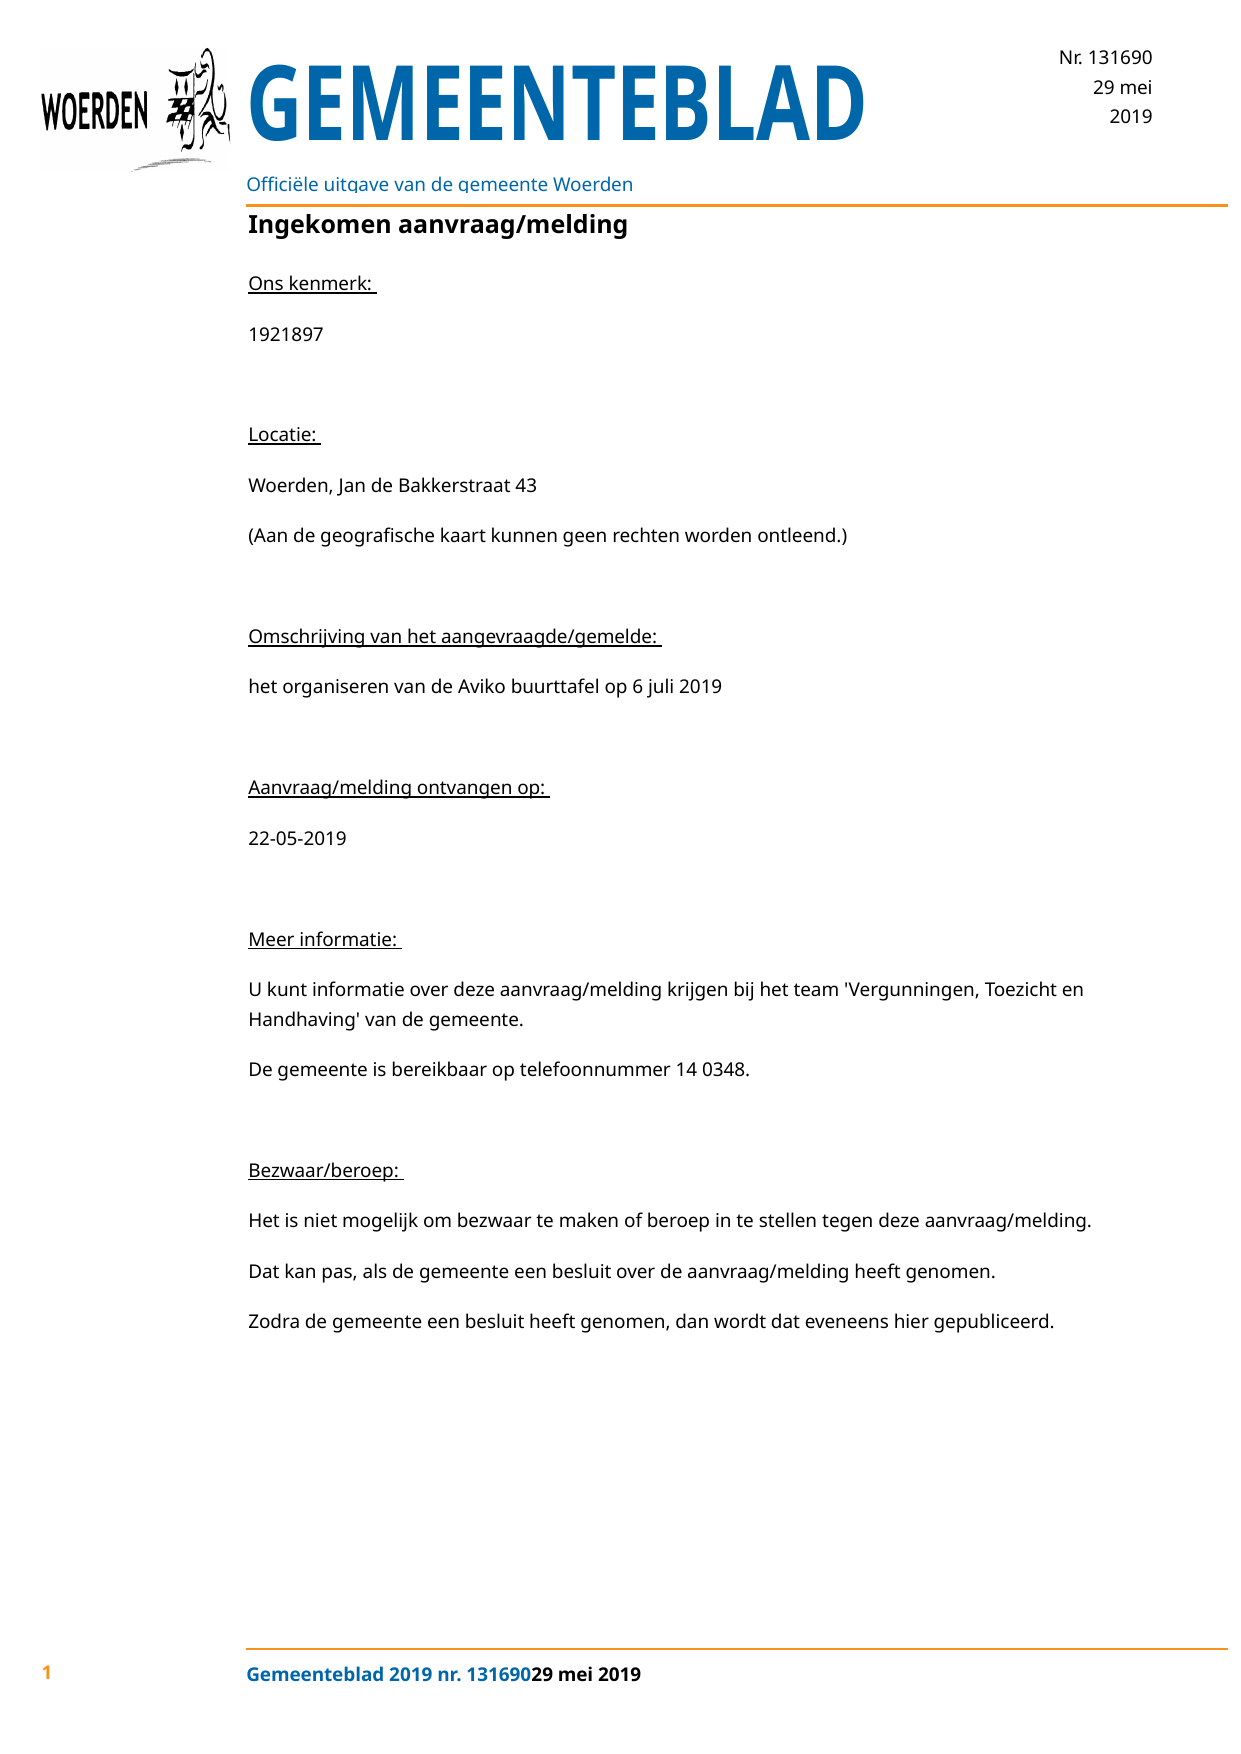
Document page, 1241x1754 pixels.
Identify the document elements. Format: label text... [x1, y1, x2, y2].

text 22-05-2019 [248, 825, 1152, 851]
text Locatie: [248, 422, 1152, 447]
text het organiseren van de Aviko buurttafel op 6 juli 2019 [248, 674, 1152, 699]
text Zodra de gemeente een besluit heeft genomen, dan wordt dat eveneens hier gepubliceerd. [248, 1308, 1152, 1334]
picture [41, 47, 231, 172]
text Ingekomen aanvraag/melding [248, 207, 1152, 241]
text Aanvraag/melding ontvangen op: [248, 774, 1152, 800]
text Woerden, Jan de Bakkerstraat 43 [248, 472, 1152, 498]
text Ons kenmerk: [248, 270, 1152, 296]
text Het is niet mogelijk om bezwaar te maken of beroep in te stellen tegen deze aanvraag/melding. [248, 1207, 1152, 1233]
text 1921897 [248, 321, 1152, 346]
text De gemeente is bereikbaar op telefoonnummer 14 0348. [248, 1056, 1152, 1082]
text Omschrijving van het aangevraagde/gemelde: [248, 623, 1152, 649]
text Dat kan pas, als de gemeente een besluit over de aanvraag/melding heeft genomen. [248, 1258, 1152, 1283]
text Bezwaar/beroep: [248, 1157, 1152, 1183]
text (Aan de geografische kaart kunnen geen rechten worden ontleend.) [248, 522, 1152, 548]
text U kunt informatie over deze aanvraag/melding krijgen bij het team 'Vergunningen, Toezicht en Handhaving' van de gemeente. [248, 976, 1152, 1031]
text Meer informatie: [248, 926, 1152, 951]
